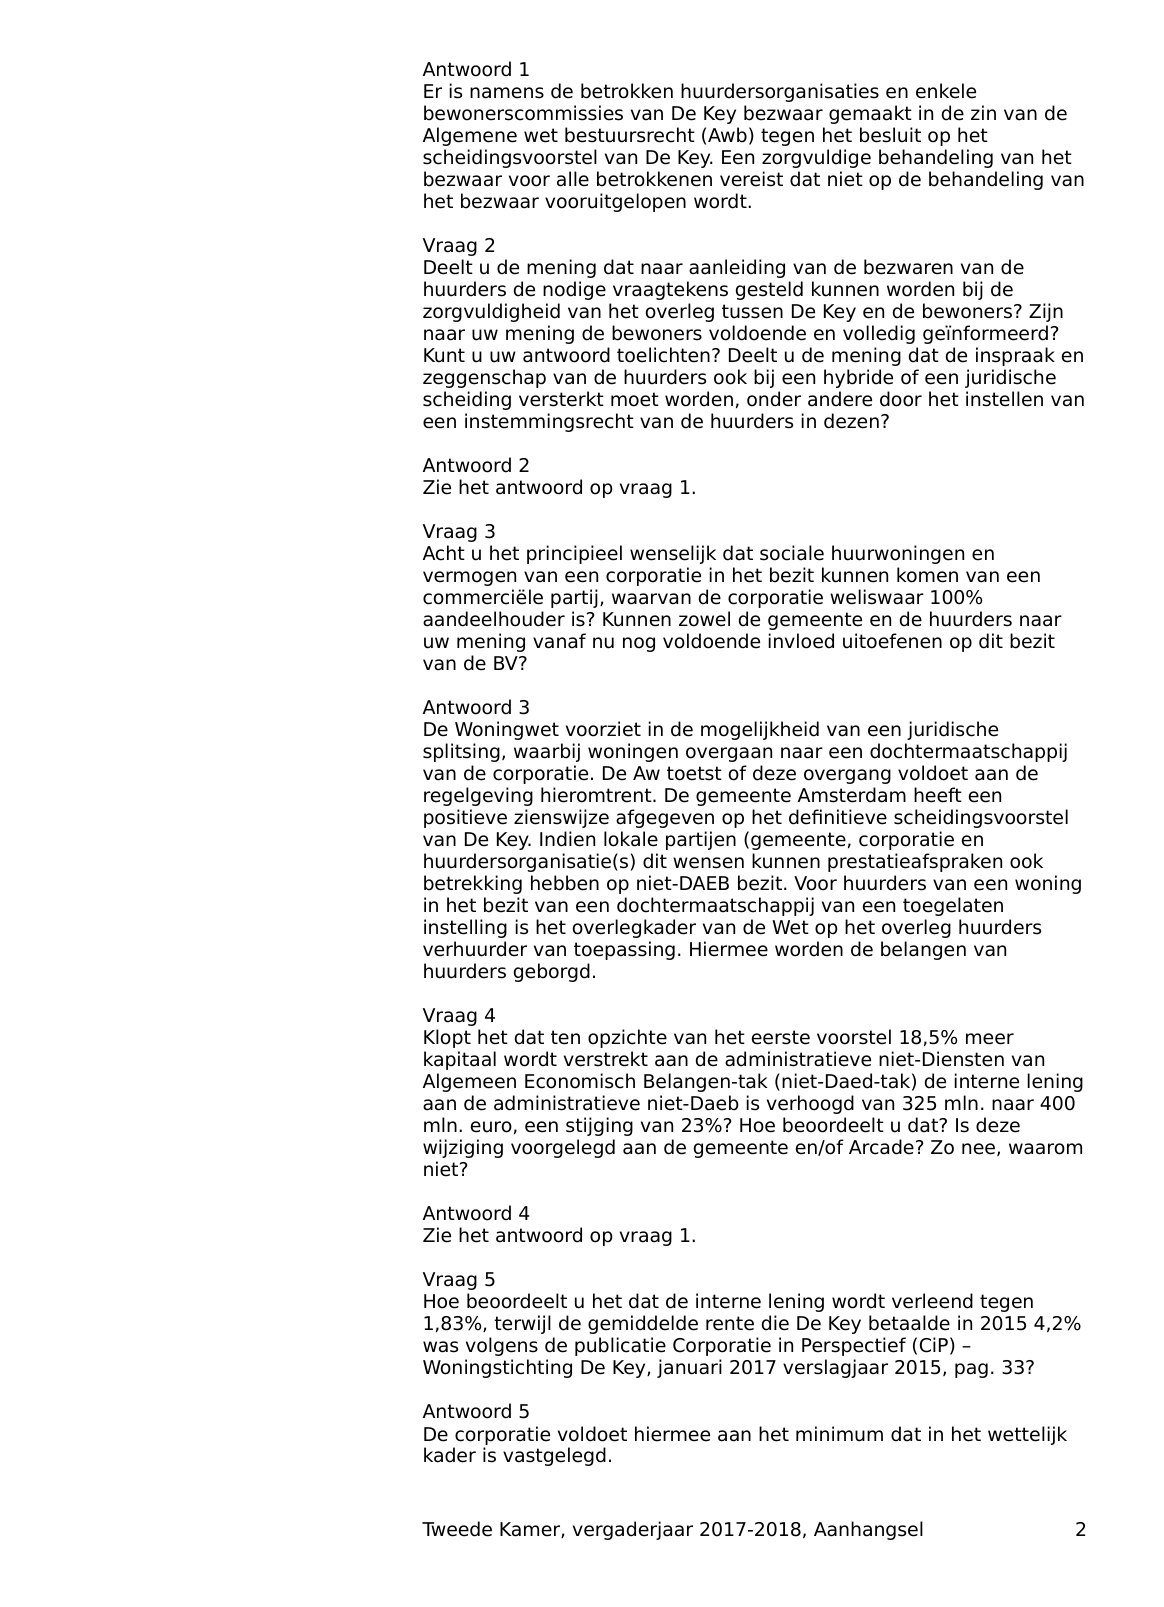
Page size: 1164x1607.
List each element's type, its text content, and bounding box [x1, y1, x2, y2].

text Vraag 3 [422, 521, 1087, 543]
text Antwoord 3 [422, 697, 1087, 719]
text Klopt het dat ten opzichte van het eerste voorstel 18,5% meer kapitaal wordt verstrekt aan de administratieve niet-Diensten van Algemeen Economisch Belangen-tak (niet-Daed-tak) de interne lening aan de administratieve niet-Daeb is verhoogd van 325 mln. naar 400 mln. euro, een stijging van 23%? Hoe beoordeelt u dat? Is deze wijziging voorgelegd aan de gemeente en/of Arcade? Zo nee, waarom niet? [422, 1027, 1087, 1181]
text Antwoord 2 [422, 455, 1087, 477]
text Hoe beoordeelt u het dat de interne lening wordt verleend tegen 1,83%, terwijl de gemiddelde rente die De Key betaalde in 2015 4,2% was volgens de publicatie Corporatie in Perspectief (CiP) – Woningstichting De Key, januari 2017 verslagjaar 2015, pag. 33? [422, 1291, 1087, 1379]
text Deelt u de mening dat naar aanleiding van de bezwaren van de huurders de nodige vraagtekens gesteld kunnen worden bij de zorgvuldigheid van het overleg tussen De Key en de bewoners? Zijn naar uw mening de bewoners voldoende en volledig geïnformeerd? Kunt u uw antwoord toelichten? Deelt u de mening dat de inspraak en zeggenschap van de huurders ook bij een hybride of een juridische scheiding versterkt moet worden, onder andere door het instellen van een instemmingsrecht van de huurders in dezen? [422, 257, 1087, 433]
text De Woningwet voorziet in de mogelijkheid van een juridische splitsing, waarbij woningen overgaan naar een dochtermaatschappij van de corporatie. De Aw toetst of deze overgang voldoet aan de regelgeving hieromtrent. De gemeente Amsterdam heeft een positieve zienswijze afgegeven op het definitieve scheidingsvoorstel van De Key. Indien lokale partijen (gemeente, corporatie en huurdersorganisatie(s) dit wensen kunnen prestatieafspraken ook betrekking hebben op niet-DAEB bezit. Voor huurders van een woning in het bezit van een dochtermaatschappij van een toegelaten instelling is het overlegkader van de Wet op het overleg huurders verhuurder van toepassing. Hiermee worden de belangen van huurders geborgd. [422, 719, 1087, 983]
text Vraag 2 [422, 235, 1087, 257]
text Vraag 5 [422, 1269, 1087, 1291]
text Zie het antwoord op vraag 1. [422, 477, 1087, 499]
text Vraag 4 [422, 1005, 1087, 1027]
text Antwoord 1 [422, 59, 1087, 81]
text De corporatie voldoet hiermee aan het minimum dat in het wettelijk kader is vastgelegd. [422, 1423, 1087, 1467]
text Zie het antwoord op vraag 1. [422, 1225, 1087, 1247]
text Acht u het principieel wenselijk dat sociale huurwoningen en vermogen van een corporatie in het bezit kunnen komen van een commerciële partij, waarvan de corporatie weliswaar 100% aandeelhouder is? Kunnen zowel de gemeente en de huurders naar uw mening vanaf nu nog voldoende invloed uitoefenen op dit bezit van de BV? [422, 543, 1087, 675]
text Antwoord 5 [422, 1401, 1087, 1423]
text Antwoord 4 [422, 1203, 1087, 1225]
text Er is namens de betrokken huurdersorganisaties en enkele bewonerscommissies van De Key bezwaar gemaakt in de zin van de Algemene wet bestuursrecht (Awb) tegen het besluit op het scheidingsvoorstel van De Key. Een zorgvuldige behandeling van het bezwaar voor alle betrokkenen vereist dat niet op de behandeling van het bezwaar vooruitgelopen wordt. [422, 81, 1087, 213]
